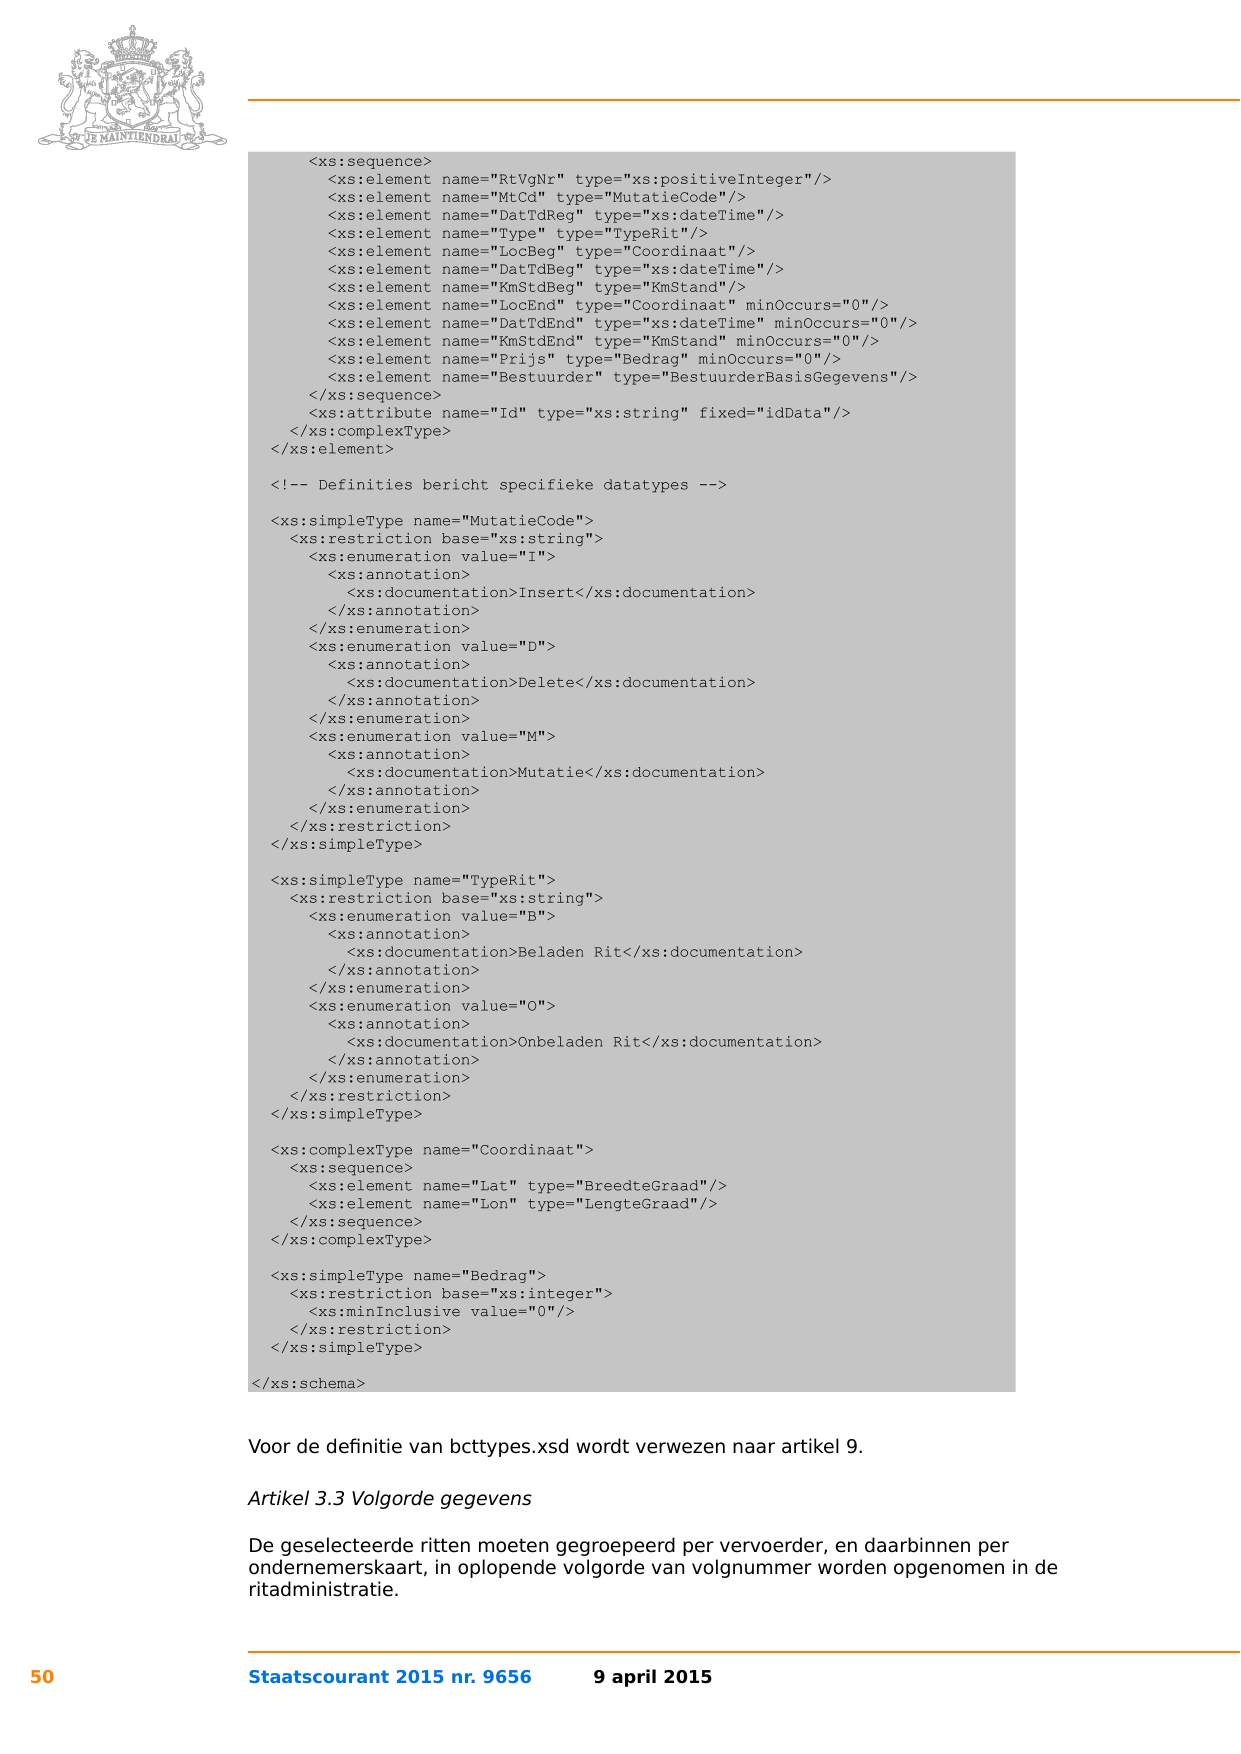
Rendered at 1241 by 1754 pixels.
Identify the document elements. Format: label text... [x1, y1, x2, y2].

subtitle Artikel 3.3 Volgorde gegevens [248, 1488, 1163, 1510]
picture [248, 151, 1016, 1392]
picture [38, 25, 227, 150]
text De geselecteerde ritten moeten gegroepeerd per vervoerder, en daarbinnen per ondernemerskaart, in oplopende volgorde van volgnummer worden opgenomen in de ritadministratie. [248, 1535, 1163, 1601]
text Voor de definitie van bcttypes.xsd wordt verwezen naar artikel 9. [248, 1436, 1163, 1458]
